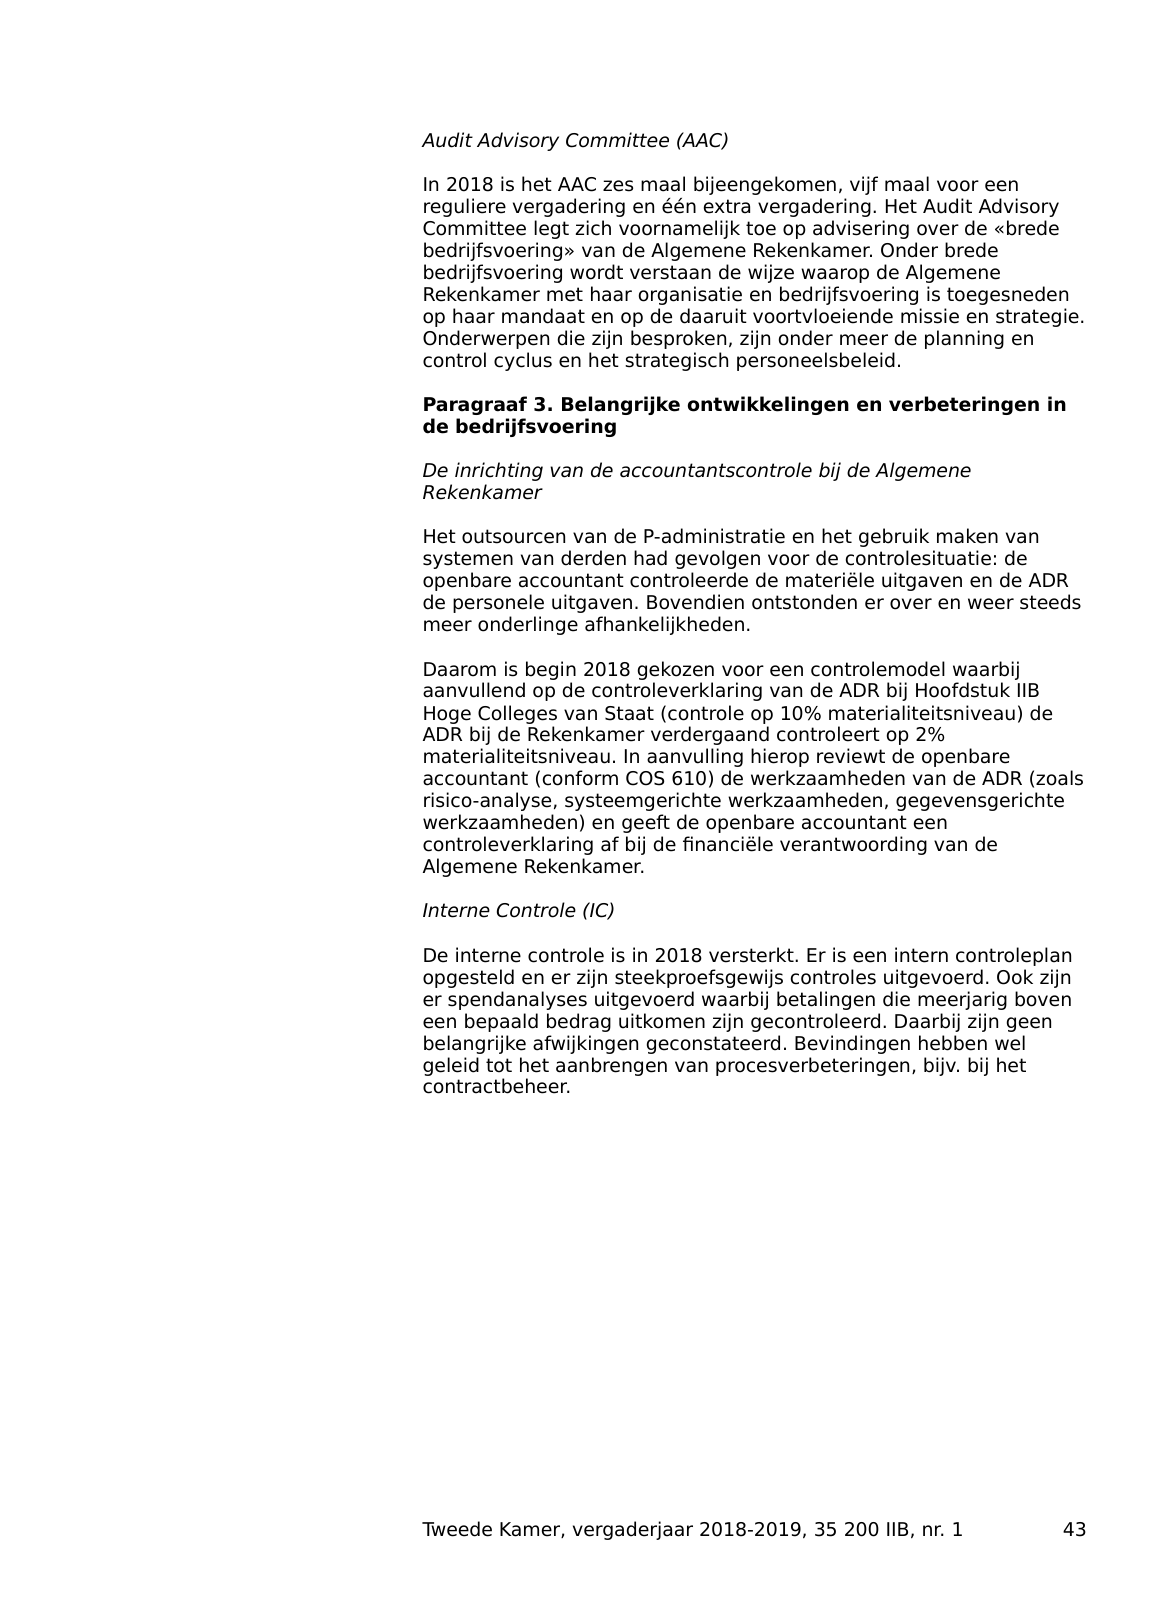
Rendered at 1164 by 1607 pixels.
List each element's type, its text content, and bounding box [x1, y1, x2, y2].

text Daarom is begin 2018 gekozen voor een controlemodel waarbij aanvullend op de controleverklaring van de ADR bij Hoofdstuk IIB Hoge Colleges van Staat (controle op 10% materialiteitsniveau) de ADR bij de Rekenkamer verdergaand controleert op 2% materialiteitsniveau. In aanvulling hierop reviewt de openbare accountant (conform COS 610) de werkzaamheden van de ADR (zoals risico-analyse, systeemgerichte werkzaamheden, gegevensgerichte werkzaamheden) en geeft de openbare accountant een controleverklaring af bij de financiële verantwoording van de Algemene Rekenkamer. [422, 658, 1087, 878]
subtitle Audit Advisory Committee (AAC) [422, 130, 1087, 152]
subtitle Paragraaf 3. Belangrijke ontwikkelingen en verbeteringen in de bedrijfsvoering [422, 394, 1087, 438]
text Het outsourcen van de P-administratie en het gebruik maken van systemen van derden had gevolgen voor de controlesituatie: de openbare accountant controleerde de materiële uitgaven en de ADR de personele uitgaven. Bovendien ontstonden er over en weer steeds meer onderlinge afhankelijkheden. [422, 526, 1087, 636]
subtitle Interne Controle (IC) [422, 900, 1087, 922]
text De interne controle is in 2018 versterkt. Er is een intern controleplan opgesteld en er zijn steekproefsgewijs controles uitgevoerd. Ook zijn er spendanalyses uitgevoerd waarbij betalingen die meerjarig boven een bepaald bedrag uitkomen zijn gecontroleerd. Daarbij zijn geen belangrijke afwijkingen geconstateerd. Bevindingen hebben wel geleid tot het aanbrengen van procesverbeteringen, bijv. bij het contractbeheer. [422, 944, 1087, 1098]
subtitle De inrichting van de accountantscontrole bij de Algemene Rekenkamer [422, 460, 1087, 504]
text In 2018 is het AAC zes maal bijeengekomen, vijf maal voor een reguliere vergadering en één extra vergadering. Het Audit Advisory Committee legt zich voornamelijk toe op advisering over de «brede bedrijfsvoering» van de Algemene Rekenkamer. Onder brede bedrijfsvoering wordt verstaan de wijze waarop de Algemene Rekenkamer met haar organisatie en bedrijfsvoering is toegesneden op haar mandaat en op de daaruit voortvloeiende missie en strategie. Onderwerpen die zijn besproken, zijn onder meer de planning en control cyclus en het strategisch personeelsbeleid. [422, 174, 1087, 372]
